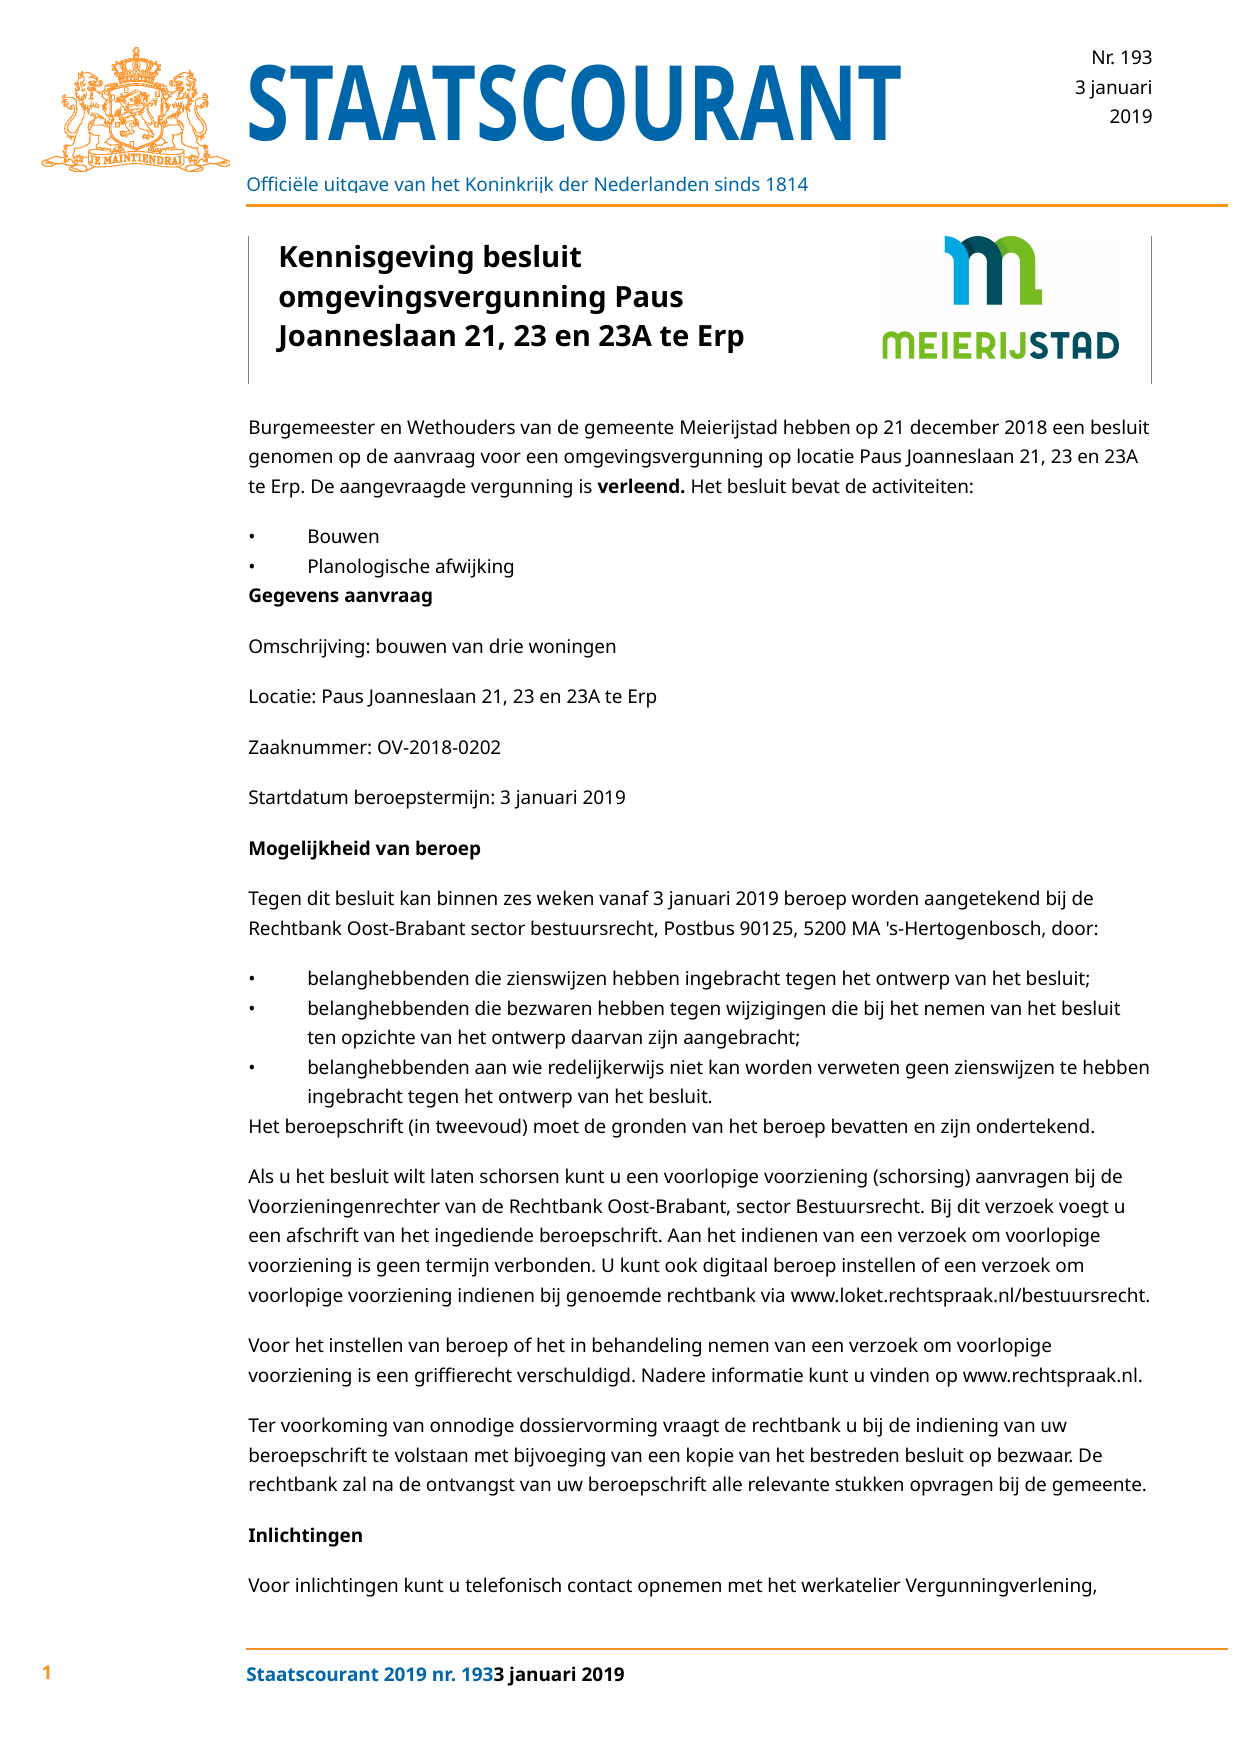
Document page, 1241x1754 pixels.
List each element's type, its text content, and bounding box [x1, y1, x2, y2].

text Het beroepschrift (in tweevoud) moet de gronden van het beroep bevatten en zijn ondertekend. [248, 1113, 1152, 1139]
list Bouwen [248, 523, 1152, 549]
text Ter voorkoming van onnodige dossiervorming vraagt de rechtbank u bij de indiening van uw beroepschrift te volstaan met bijvoeging van een kopie van het bestreden besluit op bezwaar. De rechtbank zal na de ontvangst van uw beroepschrift alle relevante stukken opvragen bij de gemeente. [248, 1412, 1152, 1497]
text Voor inlichtingen kunt u telefonisch contact opnemen met het werkatelier Vergunningverlening, [248, 1572, 1152, 1598]
text Inlichtingen [248, 1522, 1152, 1548]
list belanghebbenden die zienswijzen hebben ingebracht tegen het ontwerp van het besluit; [248, 965, 1152, 991]
picture [41, 47, 231, 172]
text Mogelijkheid van beroep [248, 835, 1152, 861]
text Als u het besluit wilt laten schorsen kunt u een voorlopige voorziening (schorsing) aanvragen bij de Voorzieningenrechter van de Rechtbank Oost-Brabant, sector Bestuursrecht. Bij dit verzoek voegt u een afschrift van het ingediende beroepschrift. Aan het indienen van een verzoek om voorlopige voorziening is geen termijn verbonden. U kunt ook digitaal beroep instellen of een verzoek om voorlopige voorziening indienen bij genoemde rechtbank via www.loket.rechtspraak.nl/bestuursrecht. [248, 1163, 1152, 1308]
text Gegevens aanvraag [248, 583, 1152, 608]
text Tegen dit besluit kan binnen zes weken vanaf 3 januari 2019 beroep worden aangetekend bij de Rechtbank Oost-Brabant sector bestuursrecht, Postbus 90125, 5200 MA 's-Hertogenbosch, door: [248, 885, 1152, 941]
list belanghebbenden aan wie redelijkerwijs niet kan worden verweten geen zienswijzen te hebben ingebracht tegen het ontwerp van het besluit. [248, 1054, 1152, 1109]
picture [882, 236, 1119, 359]
table_header [850, 236, 882, 358]
text Burgemeester en Wethouders van de gemeente Meierijstad hebben op 21 december 2018 een besluit genomen op de aanvraag voor een omgevingsvergunning op locatie Paus Joanneslaan 21, 23 en 23A te Erp. De aangevraagde vergunning is verleend. Het besluit bevat de activiteiten: [248, 414, 1152, 499]
list belanghebbenden die bezwaren hebben tegen wijzigingen die bij het nemen van het besluit ten opzichte van het ontwerp daarvan zijn aangebracht; [248, 995, 1152, 1050]
list Planologische afwijking [248, 553, 1152, 579]
text Locatie: Paus Joanneslaan 21, 23 en 23A te Erp [248, 683, 1152, 709]
text Zaaknummer: OV-2018-0202 [248, 734, 1152, 760]
table_header Kennisgeving besluit omgevingsvergunning Paus Joanneslaan 21, 23 en 23A te Erp [249, 236, 850, 384]
text Startdatum beroepstermijn: 3 januari 2019 [248, 784, 1152, 810]
table_header [1119, 236, 1151, 358]
table_header [850, 359, 1151, 384]
text Omschrijving: bouwen van drie woningen [248, 633, 1152, 659]
text Voor het instellen van beroep of het in behandeling nemen van een verzoek om voorlopige voorziening is een griffierecht verschuldigd. Nadere informatie kunt u vinden op www.rechtspraak.nl. [248, 1332, 1152, 1388]
